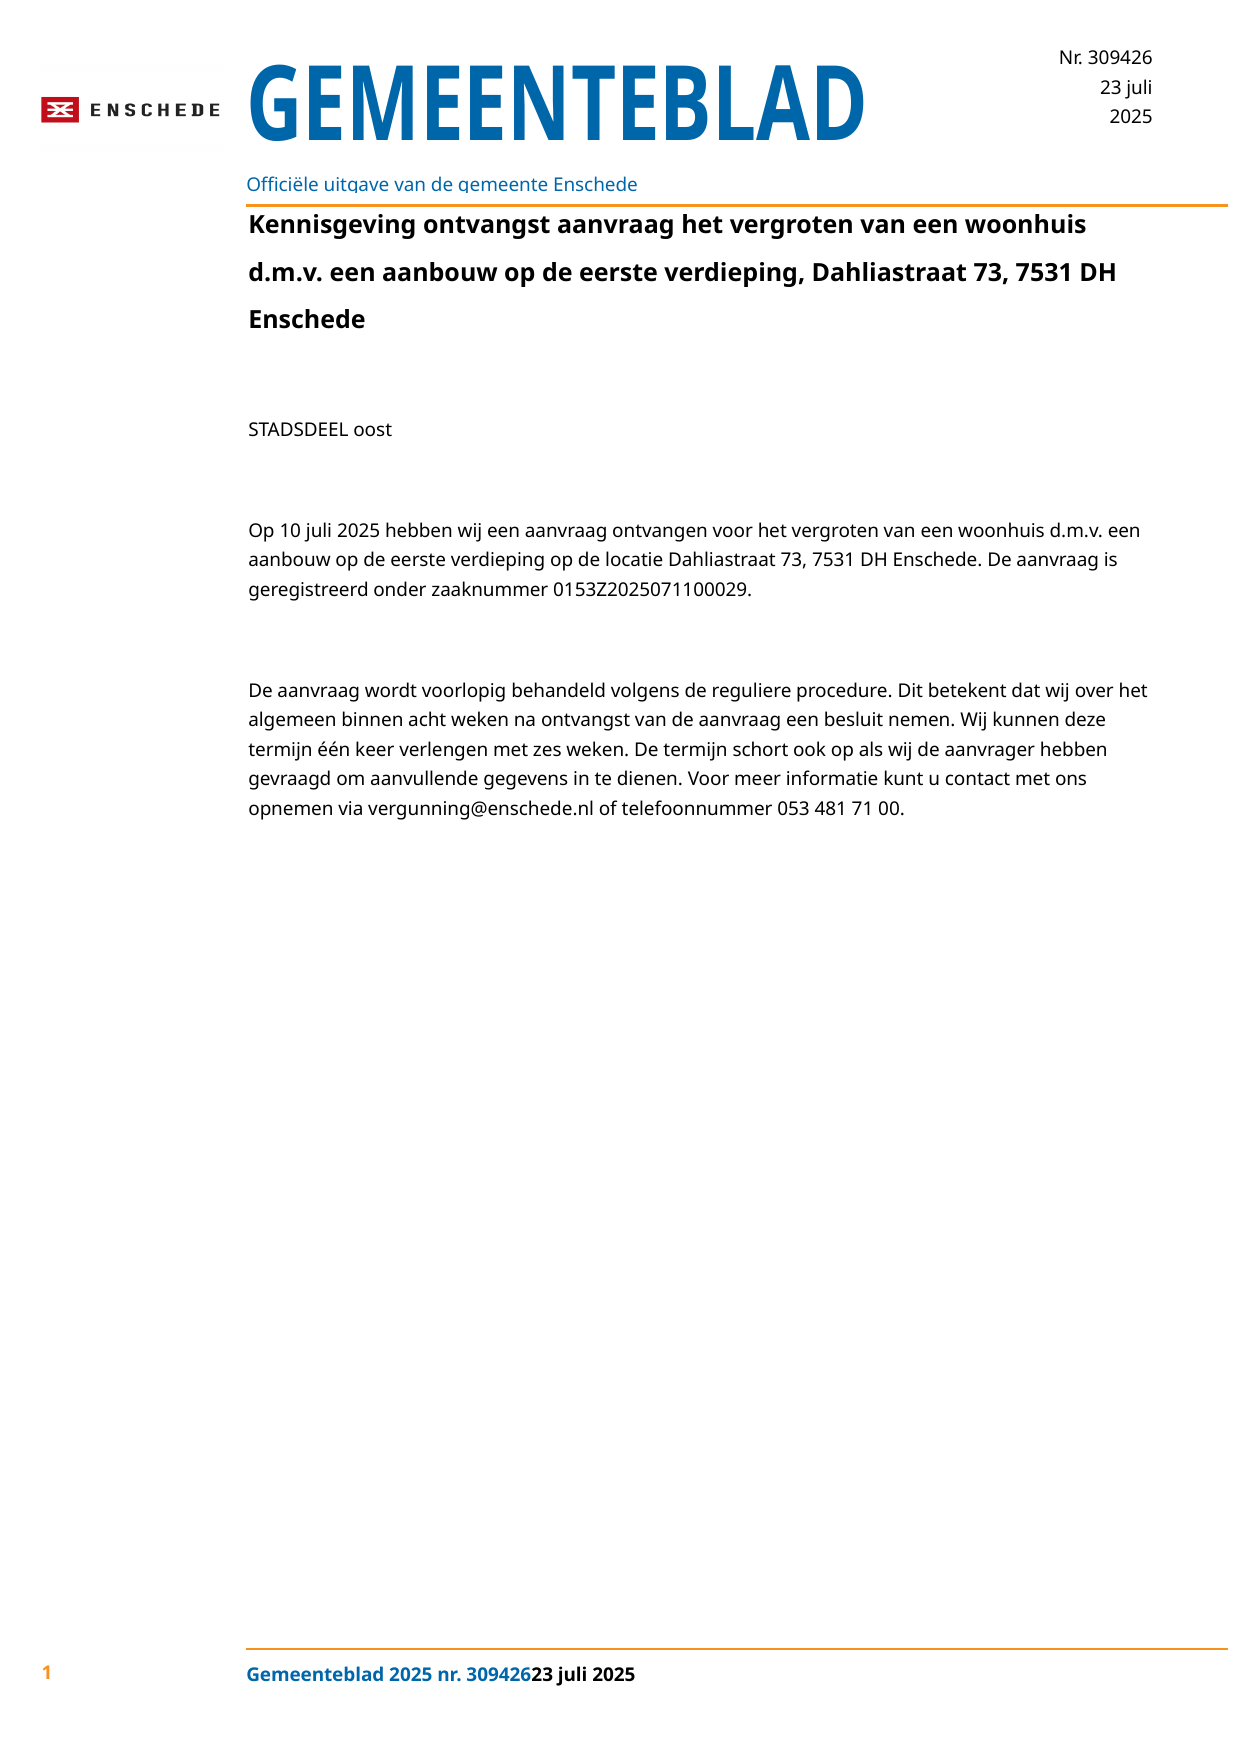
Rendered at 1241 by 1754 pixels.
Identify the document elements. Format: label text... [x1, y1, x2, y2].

text Kennisgeving ontvangst aanvraag het vergroten van een woonhuis d.m.v. een aanbouw op de eerste verdieping, Dahliastraat 73, 7531 DH Enschede [248, 207, 1152, 336]
picture [41, 47, 231, 172]
text STADSDEEL oost [248, 416, 1152, 442]
text Op 10 juli 2025 hebben wij een aanvraag ontvangen voor het vergroten van een woonhuis d.m.v. een aanbouw op de eerste verdieping op de locatie Dahliastraat 73, 7531 DH Enschede. De aanvraag is geregistreerd onder zaaknummer 0153Z2025071100029. [248, 517, 1152, 602]
text De aanvraag wordt voorlopig behandeld volgens de reguliere procedure. Dit betekent dat wij over het algemeen binnen acht weken na ontvangst van de aanvraag een besluit nemen. Wij kunnen deze termijn één keer verlengen met zes weken. De termijn schort ook op als wij de aanvrager hebben gevraagd om aanvullende gegevens in te dienen. Voor meer informatie kunt u contact met ons opnemen via vergunning@enschede.nl of telefoonnummer 053 481 71 00. [248, 677, 1152, 821]
